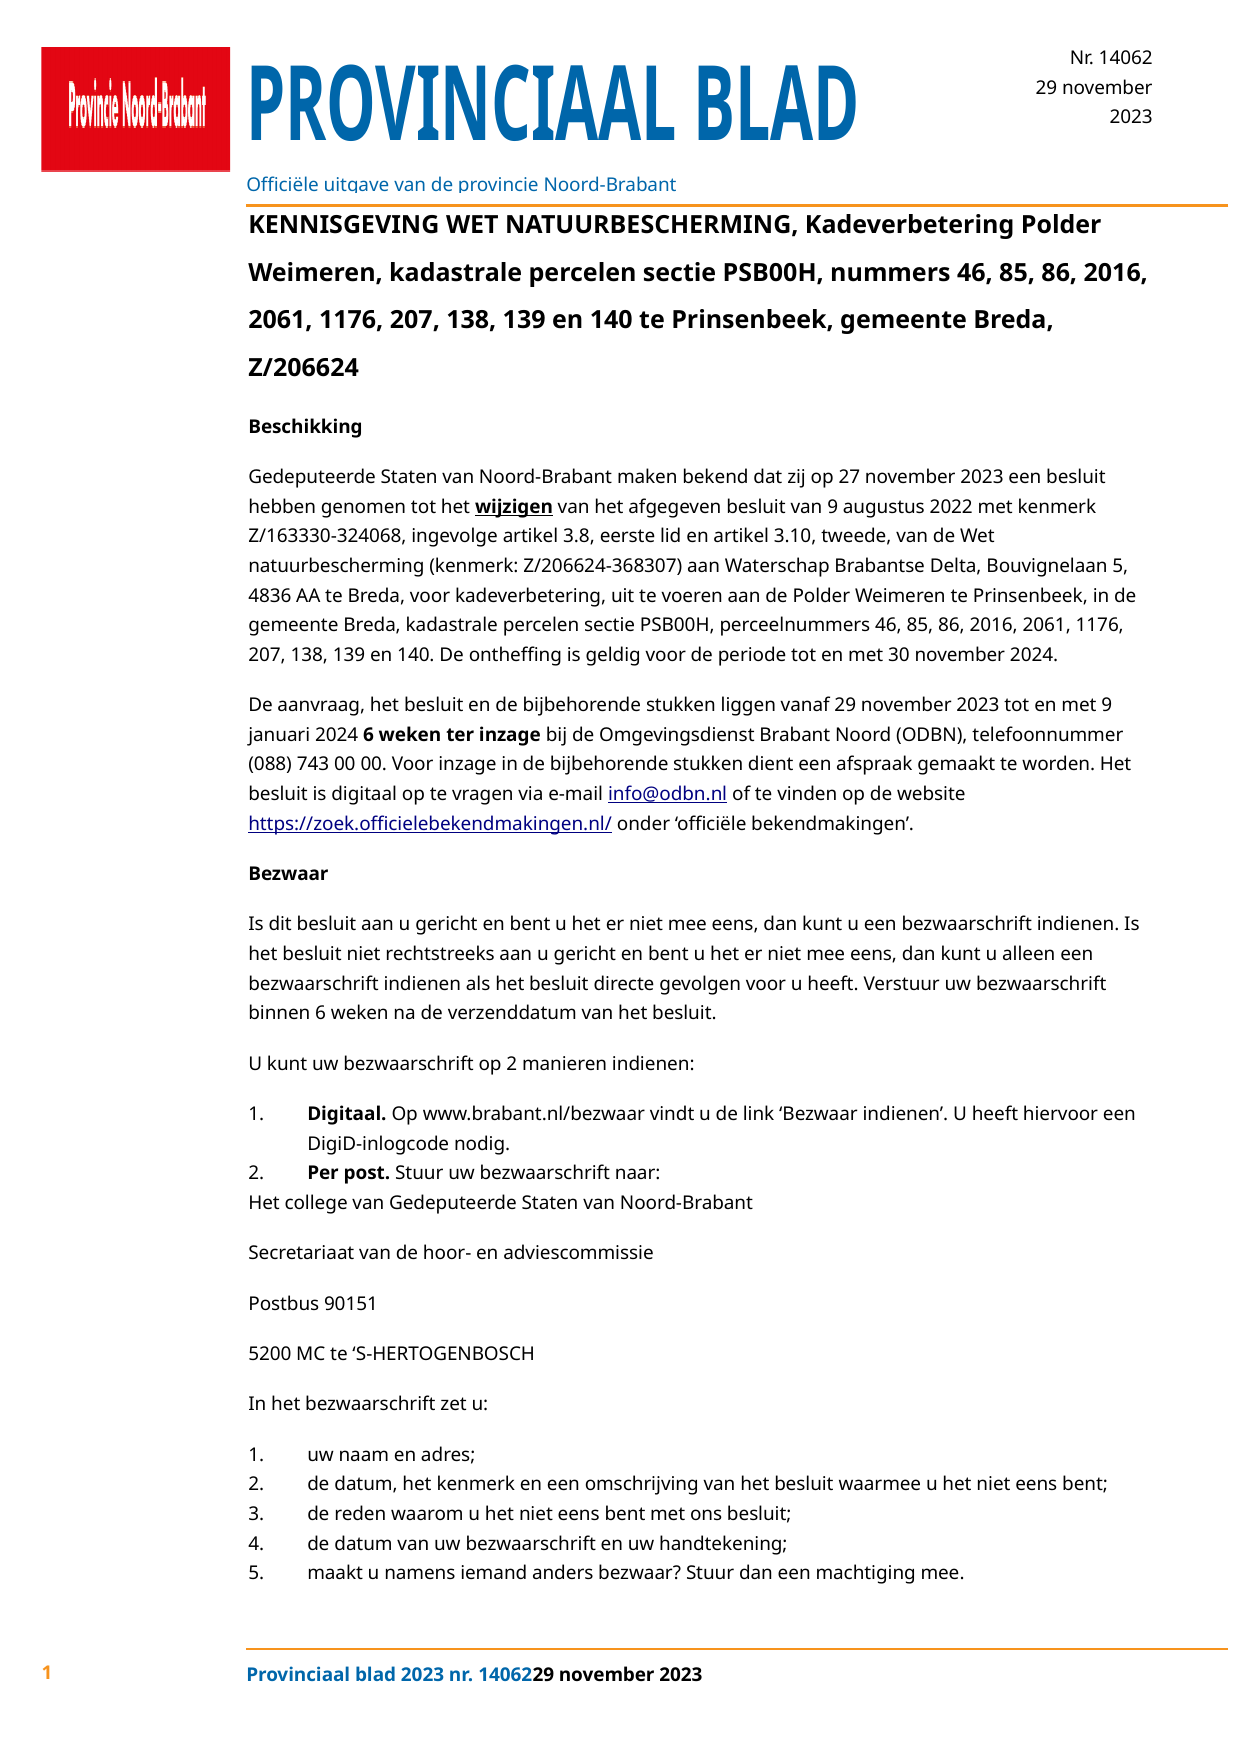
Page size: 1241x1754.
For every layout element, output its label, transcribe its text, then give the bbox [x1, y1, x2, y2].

list maakt u namens iemand anders bezwaar? Stuur dan een machtiging mee. [248, 1559, 1152, 1585]
list de reden waarom u het niet eens bent met ons besluit; [248, 1500, 1152, 1526]
picture [41, 47, 231, 172]
text U kunt uw bezwaarschrift op 2 manieren indienen: [248, 1050, 1152, 1076]
list de datum van uw bezwaarschrift en uw handtekening; [248, 1530, 1152, 1556]
text Secretariaat van de hoor- en adviescommissie [248, 1239, 1152, 1265]
list Per post. Stuur uw bezwaarschrift naar: [248, 1159, 1152, 1185]
text KENNISGEVING WET NATUURBESCHERMING, Kadeverbetering Polder Weimeren, kadastrale percelen sectie PSB00H, nummers 46, 85, 86, 2016, 2061, 1176, 207, 138, 139 en 140 te Prinsenbeek, gemeente Breda, Z/206624 [248, 207, 1152, 384]
list uw naam en adres; [248, 1441, 1152, 1467]
text Gedeputeerde Staten van Noord-Brabant maken bekend dat zij op 27 november 2023 een besluit hebben genomen tot het wijzigen van het afgegeven besluit van 9 augustus 2022 met kenmerk Z/163330-324068, ingevolge artikel 3.8, eerste lid en artikel 3.10, tweede, van de Wet natuurbescherming (kenmerk: Z/206624-368307) aan Waterschap Brabantse Delta, Bouvignelaan 5, 4836 AA te Breda, voor kadeverbetering, uit te voeren aan de Polder Weimeren te Prinsenbeek, in de gemeente Breda, kadastrale percelen sectie PSB00H, perceelnummers 46, 85, 86, 2016, 2061, 1176, 207, 138, 139 en 140. De ontheffing is geldig voor de periode tot en met 30 november 2024. [248, 463, 1152, 667]
list de datum, het kenmerk en een omschrijving van het besluit waarmee u het niet eens bent; [248, 1471, 1152, 1496]
list Digitaal. Op www.brabant.nl/bezwaar vindt u de link ‘Bezwaar indienen’. U heeft hiervoor een DigiD-inlogcode nodig. [248, 1100, 1152, 1156]
text Het college van Gedeputeerde Staten van Noord-Brabant [248, 1189, 1152, 1215]
text In het bezwaarschrift zet u: [248, 1391, 1152, 1416]
text De aanvraag, het besluit en de bijbehorende stukken liggen vanaf 29 november 2023 tot en met 9 januari 2024 6 weken ter inzage bij de Omgevingsdienst Brabant Noord (ODBN), telefoonnummer (088) 743 00 00. Voor inzage in de bijbehorende stukken dient een afspraak gemaakt te worden. Het besluit is digitaal op te vragen via e-mail info@odbn.nl of te vinden op de website https://zoek.officielebekendmakingen.nl/ onder ‘officiële bekendmakingen’. [248, 691, 1152, 836]
text 5200 MC te ‘S‑HERTOGENBOSCH [248, 1340, 1152, 1366]
text Beschikking [248, 413, 1152, 439]
text Postbus 90151 [248, 1290, 1152, 1316]
text Bezwaar [248, 860, 1152, 886]
text Is dit besluit aan u gericht en bent u het er niet mee eens, dan kunt u een bezwaarschrift indienen. Is het besluit niet rechtstreeks aan u gericht en bent u het er niet mee eens, dan kunt u alleen een bezwaarschrift indienen als het besluit directe gevolgen voor u heeft. Verstuur uw bezwaarschrift binnen 6 weken na de verzenddatum van het besluit. [248, 911, 1152, 1025]
